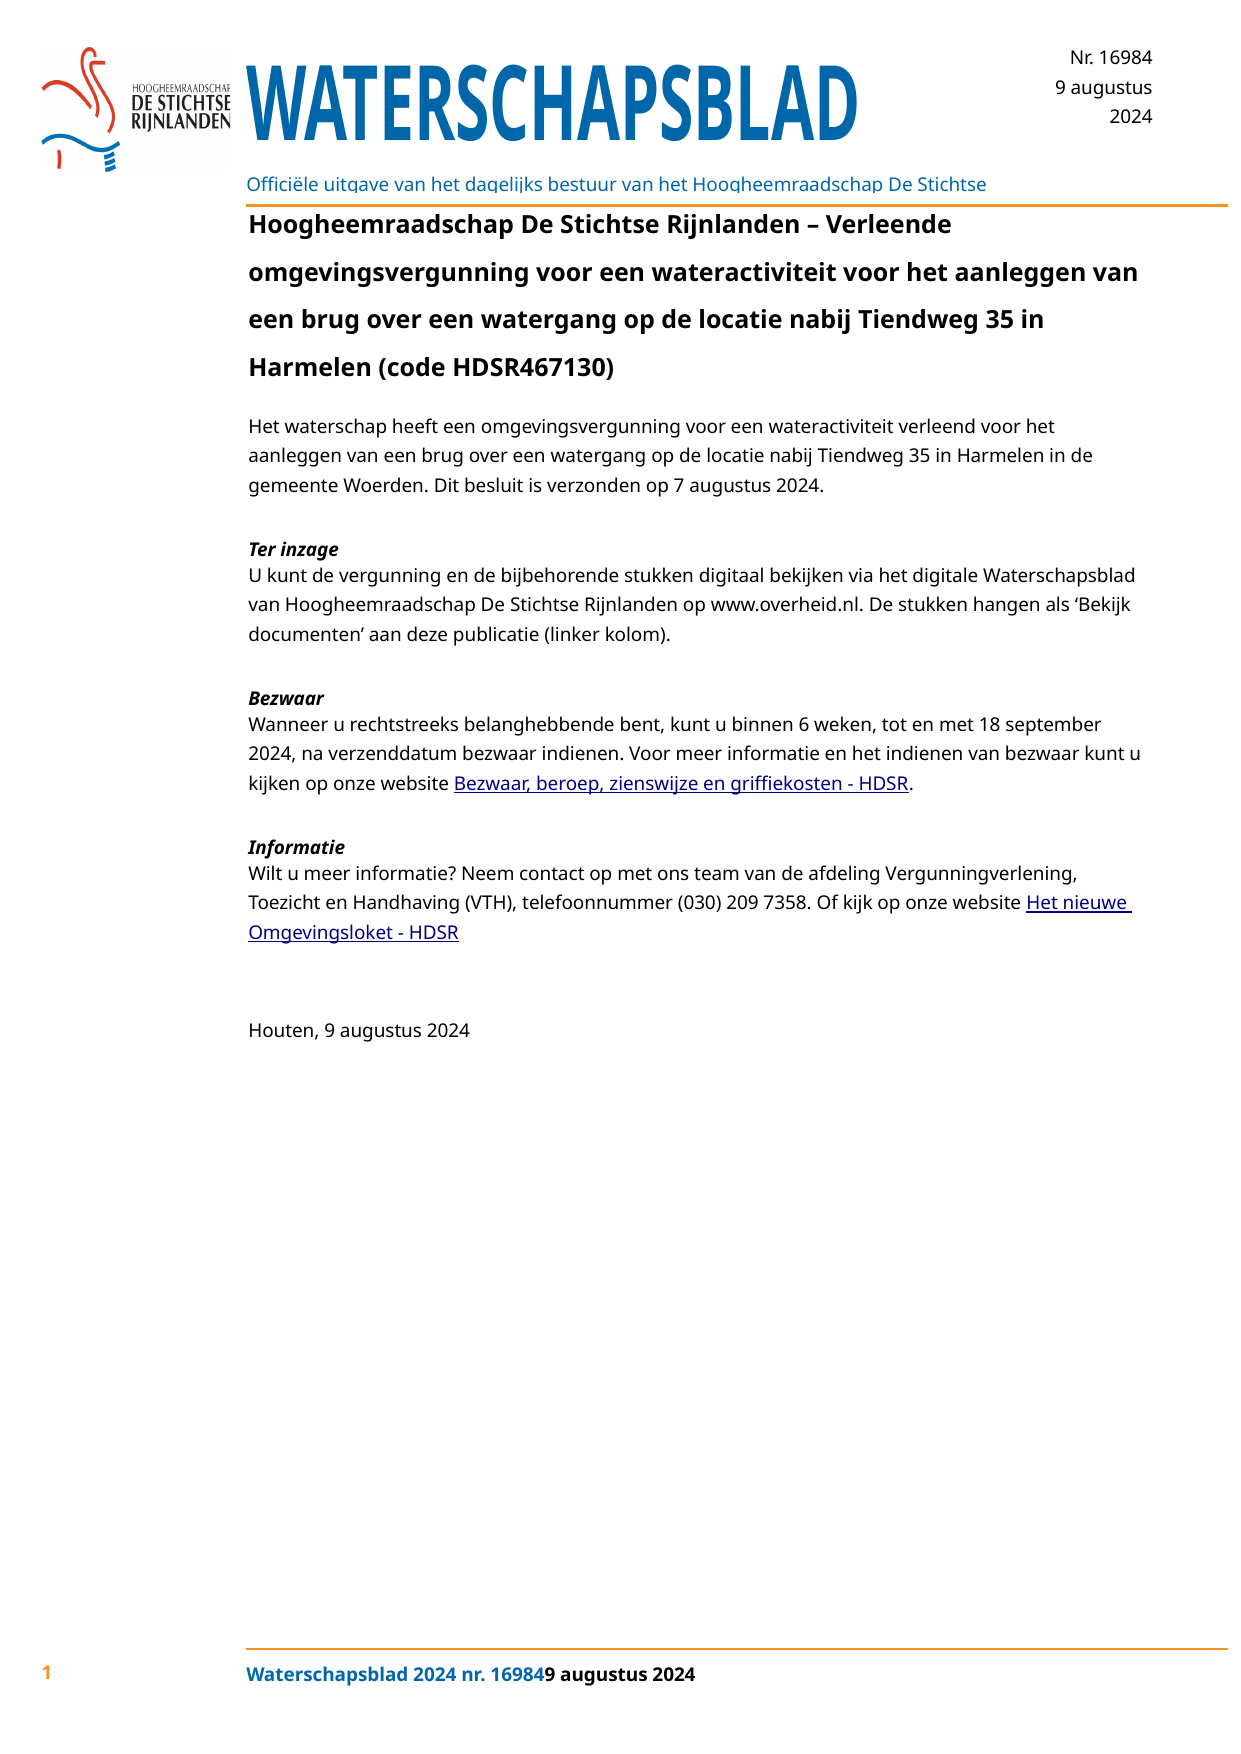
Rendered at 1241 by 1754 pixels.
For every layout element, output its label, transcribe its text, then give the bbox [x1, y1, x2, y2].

picture [41, 47, 231, 172]
text Het waterschap heeft een omgevingsvergunning voor een wateractiviteit verleend voor het aanleggen van een brug over een watergang op de locatie nabij Tiendweg 35 in Harmelen in de gemeente Woerden. Dit besluit is verzonden op 7 augustus 2024. [248, 413, 1152, 498]
text Informatie [248, 834, 1152, 860]
text Hoogheemraadschap De Stichtse Rijnlanden – Verleende omgevingsvergunning voor een wateractiviteit voor het aanleggen van een brug over een watergang op de locatie nabij Tiendweg 35 in Harmelen (code HDSR467130) [248, 207, 1152, 384]
text Houten, 9 augustus 2024 [248, 1017, 1152, 1043]
text Bezwaar [248, 685, 1152, 711]
text U kunt de vergunning en de bijbehorende stukken digitaal bekijken via het digitale Waterschapsblad van Hoogheemraadschap De Stichtse Rijnlanden op www.overheid.nl. De stukken hangen als ‘Bekijk documenten’ aan deze publicatie (linker kolom). [248, 562, 1152, 647]
text Ter inzage [248, 536, 1152, 562]
text Wanneer u rechtstreeks belanghebbende bent, kunt u binnen 6 weken, tot en met 18 september 2024, na verzenddatum bezwaar indienen. Voor meer informatie en het indienen van bezwaar kunt u kijken op onze website Bezwaar, beroep, zienswijze en griffiekosten - HDSR. [248, 711, 1152, 796]
text Wilt u meer informatie? Neem contact op met ons team van de afdeling Vergunningverlening, Toezicht en Handhaving (VTH), telefoonnummer (030) 209 7358. Of kijk op onze website Het nieuwe Omgevingsloket - HDSR [248, 860, 1152, 944]
